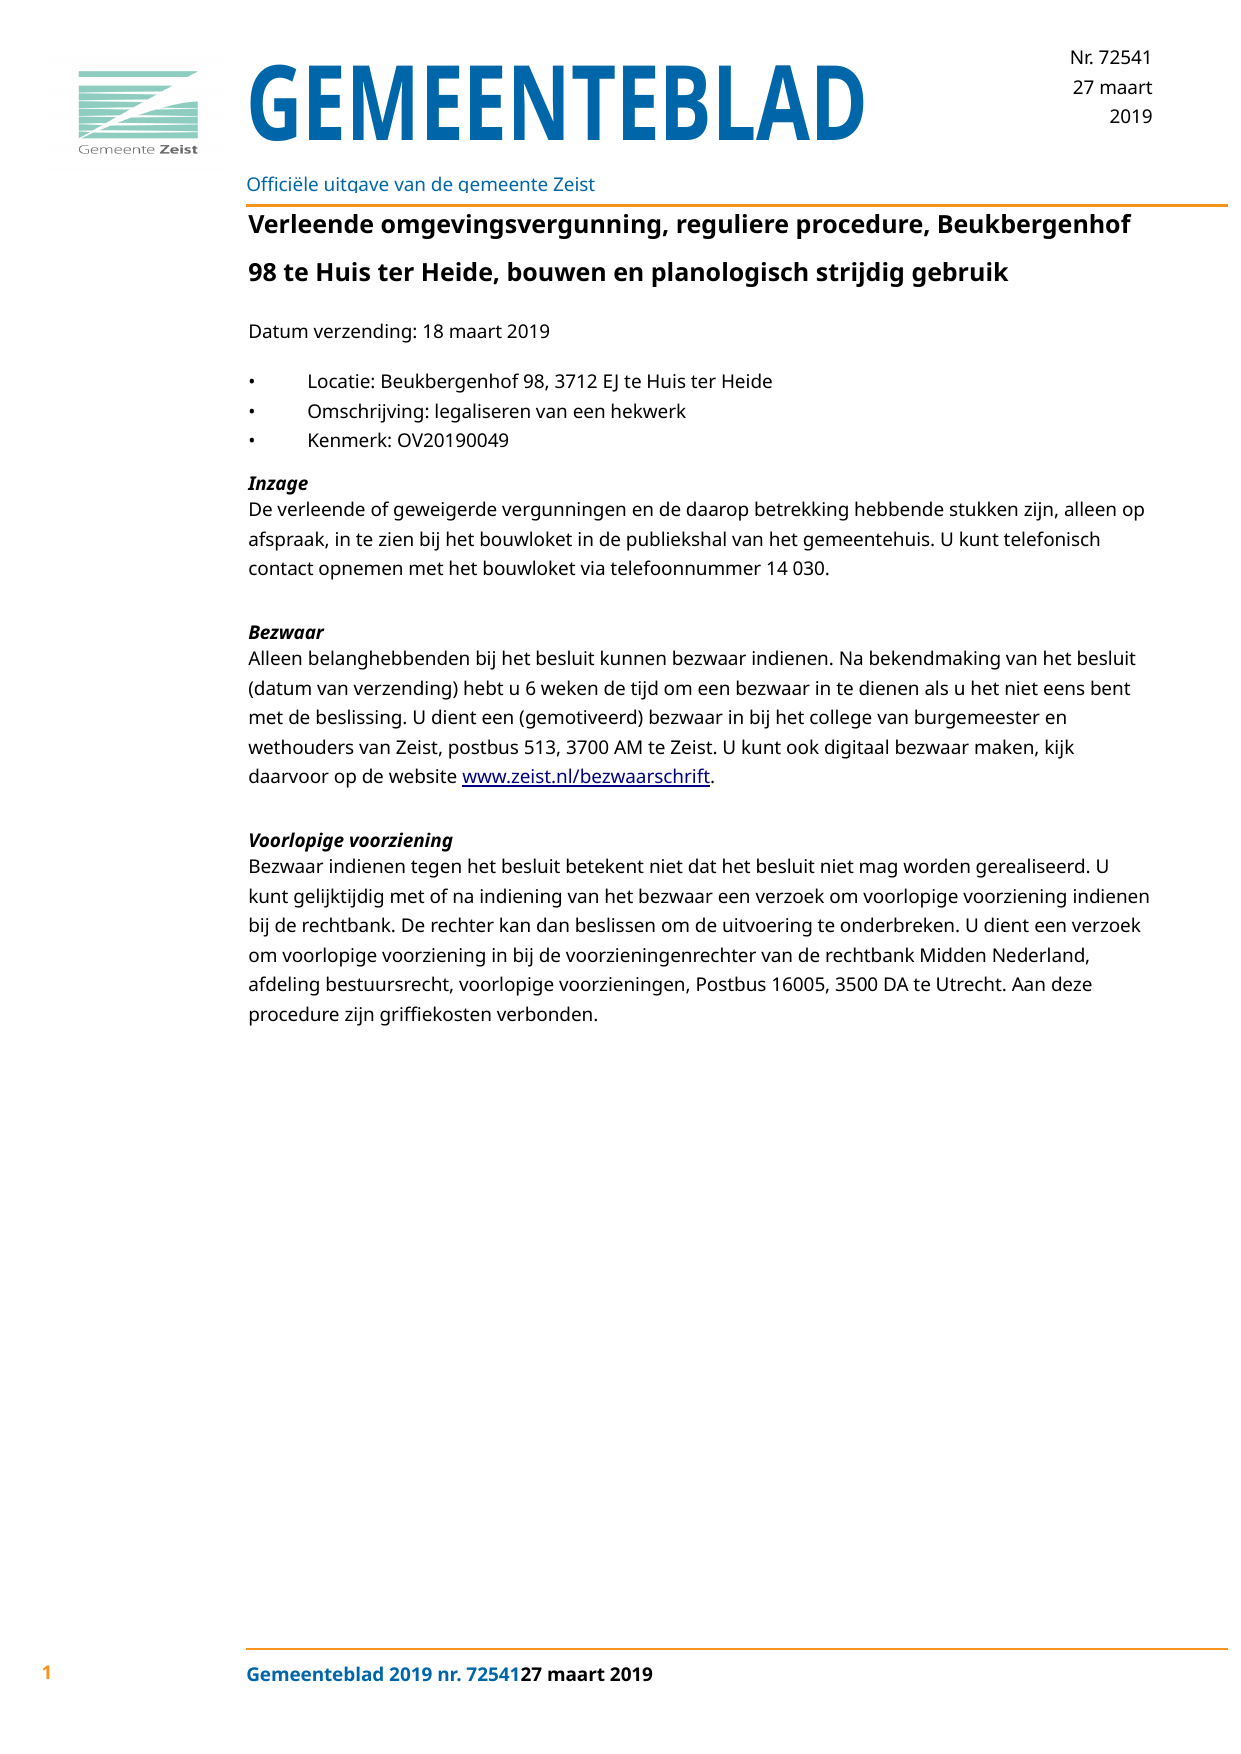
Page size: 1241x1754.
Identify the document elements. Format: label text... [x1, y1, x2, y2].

list Locatie: Beukbergenhof 98, 3712 EJ te Huis ter Heide [248, 368, 1152, 394]
text Inzage [248, 471, 1152, 496]
text Voorlopige voorziening [248, 827, 1152, 853]
text Bezwaar indienen tegen het besluit betekent niet dat het besluit niet mag worden gerealiseerd. U kunt gelijktijdig met of na indiening van het bezwaar een verzoek om voorlopige voorziening indienen bij de rechtbank. De rechter kan dan beslissen om de uitvoering te onderbreken. U dient een verzoek om voorlopige voorziening in bij de voorzieningenrechter van de rechtbank Midden Nederland, afdeling bestuursrecht, voorlopige voorzieningen, Postbus 16005, 3500 DA te Utrecht. Aan deze procedure zijn griffiekosten verbonden. [248, 853, 1152, 1027]
text Verleende omgevingsvergunning, reguliere procedure, Beukbergenhof 98 te Huis ter Heide, bouwen en planologisch strijdig gebruik [248, 207, 1152, 288]
text Bezwaar [248, 619, 1152, 645]
text De verleende of geweigerde vergunningen en de daarop betrekking hebbende stukken zijn, alleen op afspraak, in te zien bij het bouwloket in de publiekshal van het gemeentehuis. U kunt telefonisch contact opnemen met het bouwloket via telefoonnummer 14 030. [248, 496, 1152, 581]
text Datum verzending: 18 maart 2019 [248, 318, 1152, 344]
text Alleen belanghebbenden bij het besluit kunnen bezwaar indienen. Na bekendmaking van het besluit (datum van verzending) hebt u 6 weken de tijd om een bezwaar in te dienen als u het niet eens bent met de beslissing. U dient een (gemotiveerd) bezwaar in bij het college van burgemeester en wethouders van Zeist, postbus 513, 3700 AM te Zeist. U kunt ook digitaal bezwaar maken, kijk daarvoor op de website www.zeist.nl/bezwaarschrift. [248, 645, 1152, 789]
list Omschrijving: legaliseren van een hekwerk [248, 398, 1152, 424]
picture [41, 47, 231, 172]
list Kenmerk: OV20190049 [248, 427, 1152, 453]
